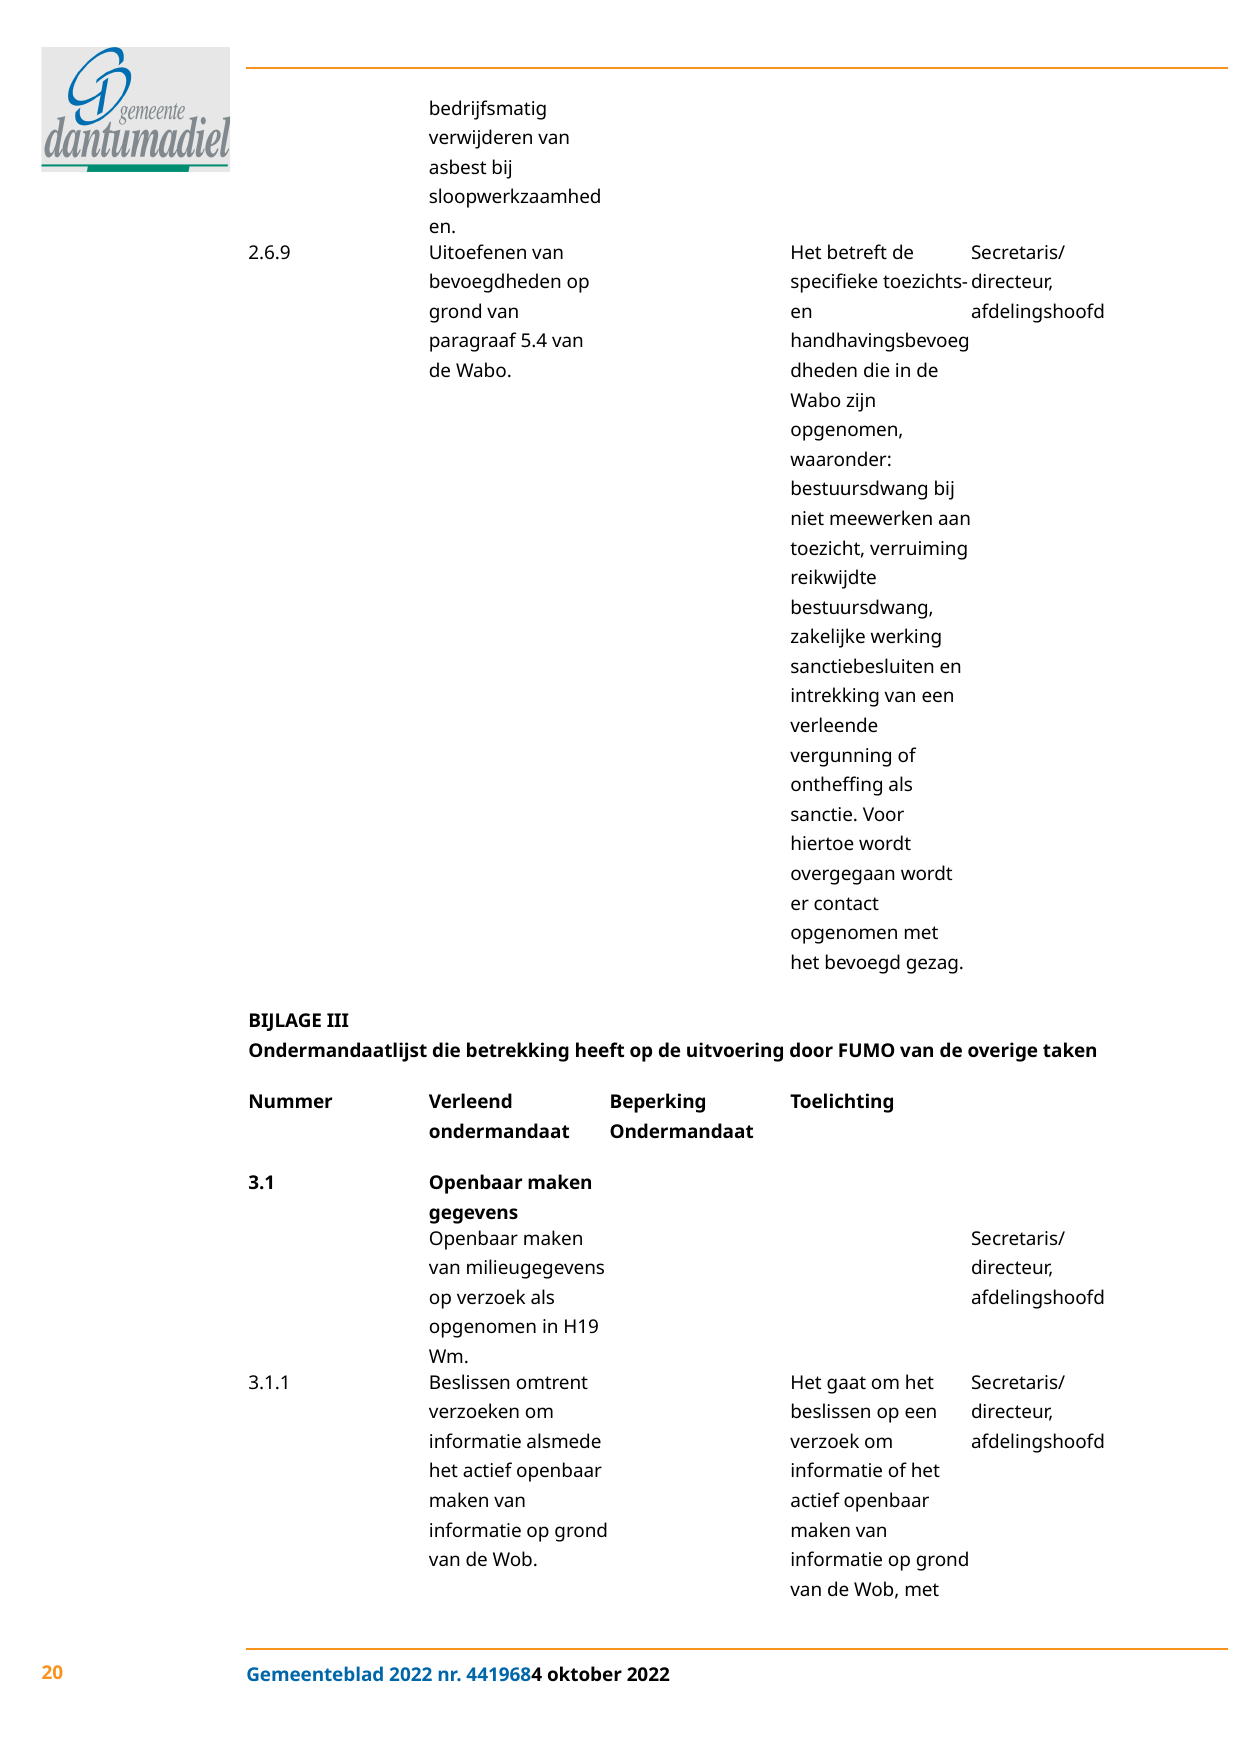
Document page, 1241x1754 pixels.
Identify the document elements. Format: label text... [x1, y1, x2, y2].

table_header BIJLAGE III Ondermandaatlijst die betrekking heeft op de uitvoering door FUMO van de overige taken [248, 1008, 1152, 1063]
table_cell Openbaar maken gegevens [429, 1170, 609, 1225]
table_cell [971, 1170, 1152, 1225]
table_cell 3.1 [248, 1170, 429, 1225]
table_cell [609, 1170, 790, 1225]
table_cell [248, 1144, 1152, 1169]
table_cell [790, 95, 971, 239]
table_cell [609, 239, 790, 974]
table_cell bedrijfsmatig verwijderen van asbest bij sloopwerkzaamheden. [429, 95, 609, 239]
table_cell [790, 1170, 971, 1225]
table_cell [609, 1225, 790, 1369]
table_cell [609, 1369, 790, 1602]
table_cell Toelichting [790, 1089, 971, 1144]
table_cell Secretaris/ directeur, afdelingshoofd [971, 239, 1152, 974]
table_cell [971, 95, 1152, 239]
table_cell 2.6.9 [248, 239, 429, 974]
table_cell [609, 95, 790, 239]
table_cell Uitoefenen van bevoegdheden op grond van paragraaf 5.4 van de Wabo. [429, 239, 609, 974]
table_cell [248, 1063, 1152, 1088]
table_cell Secretaris/ directeur, afdelingshoofd [971, 1225, 1152, 1369]
table_cell 3.1.1 [248, 1369, 429, 1602]
table_cell Openbaar maken van milieugegevens op verzoek als opgenomen in H19 Wm. [429, 1225, 609, 1369]
table_cell Het betreft de specifieke toezichts- en handhavingsbevoegdheden die in de Wabo zijn opgenomen, waaronder: bestuursdwang bij niet meewerken aan toezicht, verruiming reikwijdte bestuursdwang, zakelijke werking sanctiebesluiten en intrekking van een verleende vergunning of ontheffing als sanctie. Voor hiertoe wordt overgegaan wordt er contact opgenomen met het bevoegd gezag. [790, 239, 971, 974]
table_cell [790, 1225, 971, 1369]
table_cell Beperking Ondermandaat [609, 1089, 790, 1144]
table_cell Nummer [248, 1089, 429, 1144]
table_cell Secretaris/ directeur, afdelingshoofd [971, 1369, 1152, 1602]
table_cell Het gaat om het beslissen op een verzoek om informatie of het actief openbaar maken van informatie op grond van de Wob, met [790, 1369, 971, 1602]
table_cell [248, 95, 429, 239]
table_cell [971, 1089, 1152, 1144]
table_cell Verleend ondermandaat [429, 1089, 609, 1144]
picture [41, 47, 231, 172]
table_cell Beslissen omtrent verzoeken om informatie alsmede het actief openbaar maken van informatie op grond van de Wob. [429, 1369, 609, 1602]
table_cell [248, 1225, 429, 1369]
